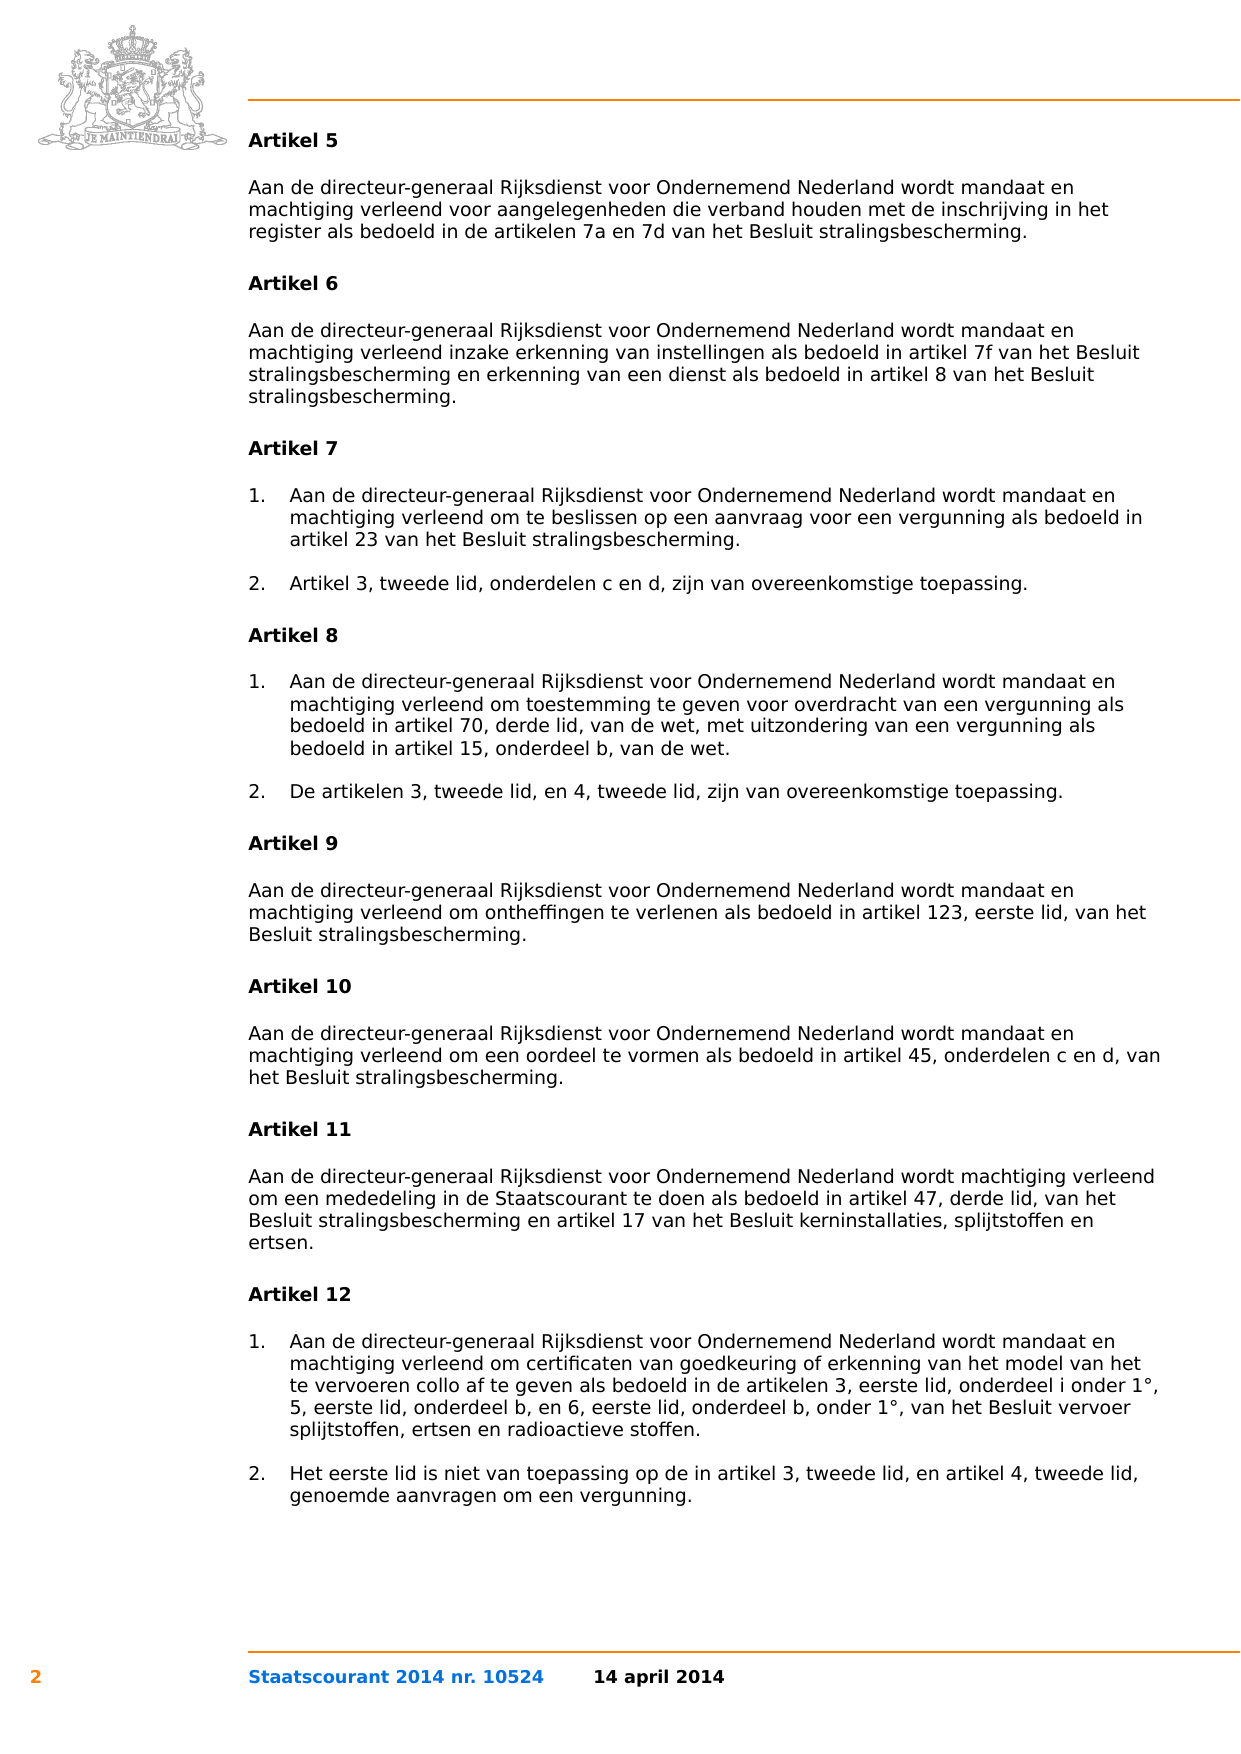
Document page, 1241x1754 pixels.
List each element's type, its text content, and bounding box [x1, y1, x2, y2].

text Aan de directeur-generaal Rijksdienst voor Ondernemend Nederland wordt mandaat en machtiging verleend om ontheffingen te verlenen als bedoeld in artikel 123, eerste lid, van het Besluit stralingsbescherming. [248, 880, 1163, 946]
text 1. Aan de directeur-generaal Rijksdienst voor Ondernemend Nederland wordt mandaat en machtiging verleend om te beslissen op een aanvraag voor een vergunning als bedoeld in artikel 23 van het Besluit stralingsbescherming. [248, 485, 1163, 551]
text 1. Aan de directeur-generaal Rijksdienst voor Ondernemend Nederland wordt mandaat en machtiging verleend om certificaten van goedkeuring of erkenning van het model van het te vervoeren collo af te geven als bedoeld in de artikelen 3, eerste lid, onderdeel i onder 1°, 5, eerste lid, onderdeel b, en 6, eerste lid, onderdeel b, onder 1°, van het Besluit vervoer splijtstoffen, ertsen en radioactieve stoffen. [248, 1331, 1163, 1441]
text Aan de directeur-generaal Rijksdienst voor Ondernemend Nederland wordt mandaat en machtiging verleend voor aangelegenheden die verband houden met de inschrijving in het register als bedoeld in de artikelen 7a en 7d van het Besluit stralingsbescherming. [248, 177, 1163, 243]
subtitle Artikel 11 [248, 1119, 1163, 1141]
subtitle Artikel 5 [248, 130, 1163, 152]
text 2. Het eerste lid is niet van toepassing op de in artikel 3, tweede lid, en artikel 4, tweede lid, genoemde aanvragen om een vergunning. [248, 1463, 1163, 1507]
text Aan de directeur-generaal Rijksdienst voor Ondernemend Nederland wordt mandaat en machtiging verleend om een oordeel te vormen als bedoeld in artikel 45, onderdelen c en d, van het Besluit stralingsbescherming. [248, 1023, 1163, 1089]
text Aan de directeur-generaal Rijksdienst voor Ondernemend Nederland wordt mandaat en machtiging verleend inzake erkenning van instellingen als bedoeld in artikel 7f van het Besluit stralingsbescherming en erkenning van een dienst als bedoeld in artikel 8 van het Besluit stralingsbescherming. [248, 320, 1163, 408]
text 2. Artikel 3, tweede lid, onderdelen c en d, zijn van overeenkomstige toepassing. [248, 572, 1163, 594]
subtitle Artikel 12 [248, 1284, 1163, 1306]
subtitle Artikel 7 [248, 438, 1163, 460]
subtitle Artikel 10 [248, 976, 1163, 998]
subtitle Artikel 9 [248, 833, 1163, 855]
subtitle Artikel 6 [248, 273, 1163, 295]
subtitle Artikel 8 [248, 624, 1163, 646]
picture [38, 25, 227, 150]
text 1. Aan de directeur-generaal Rijksdienst voor Ondernemend Nederland wordt mandaat en machtiging verleend om toestemming te geven voor overdracht van een vergunning als bedoeld in artikel 70, derde lid, van de wet, met uitzondering van een vergunning als bedoeld in artikel 15, onderdeel b, van de wet. [248, 671, 1163, 759]
text 2. De artikelen 3, tweede lid, en 4, tweede lid, zijn van overeenkomstige toepassing. [248, 781, 1163, 803]
text Aan de directeur-generaal Rijksdienst voor Ondernemend Nederland wordt machtiging verleend om een mededeling in de Staatscourant te doen als bedoeld in artikel 47, derde lid, van het Besluit stralingsbescherming en artikel 17 van het Besluit kerninstallaties, splijtstoffen en ertsen. [248, 1166, 1163, 1254]
